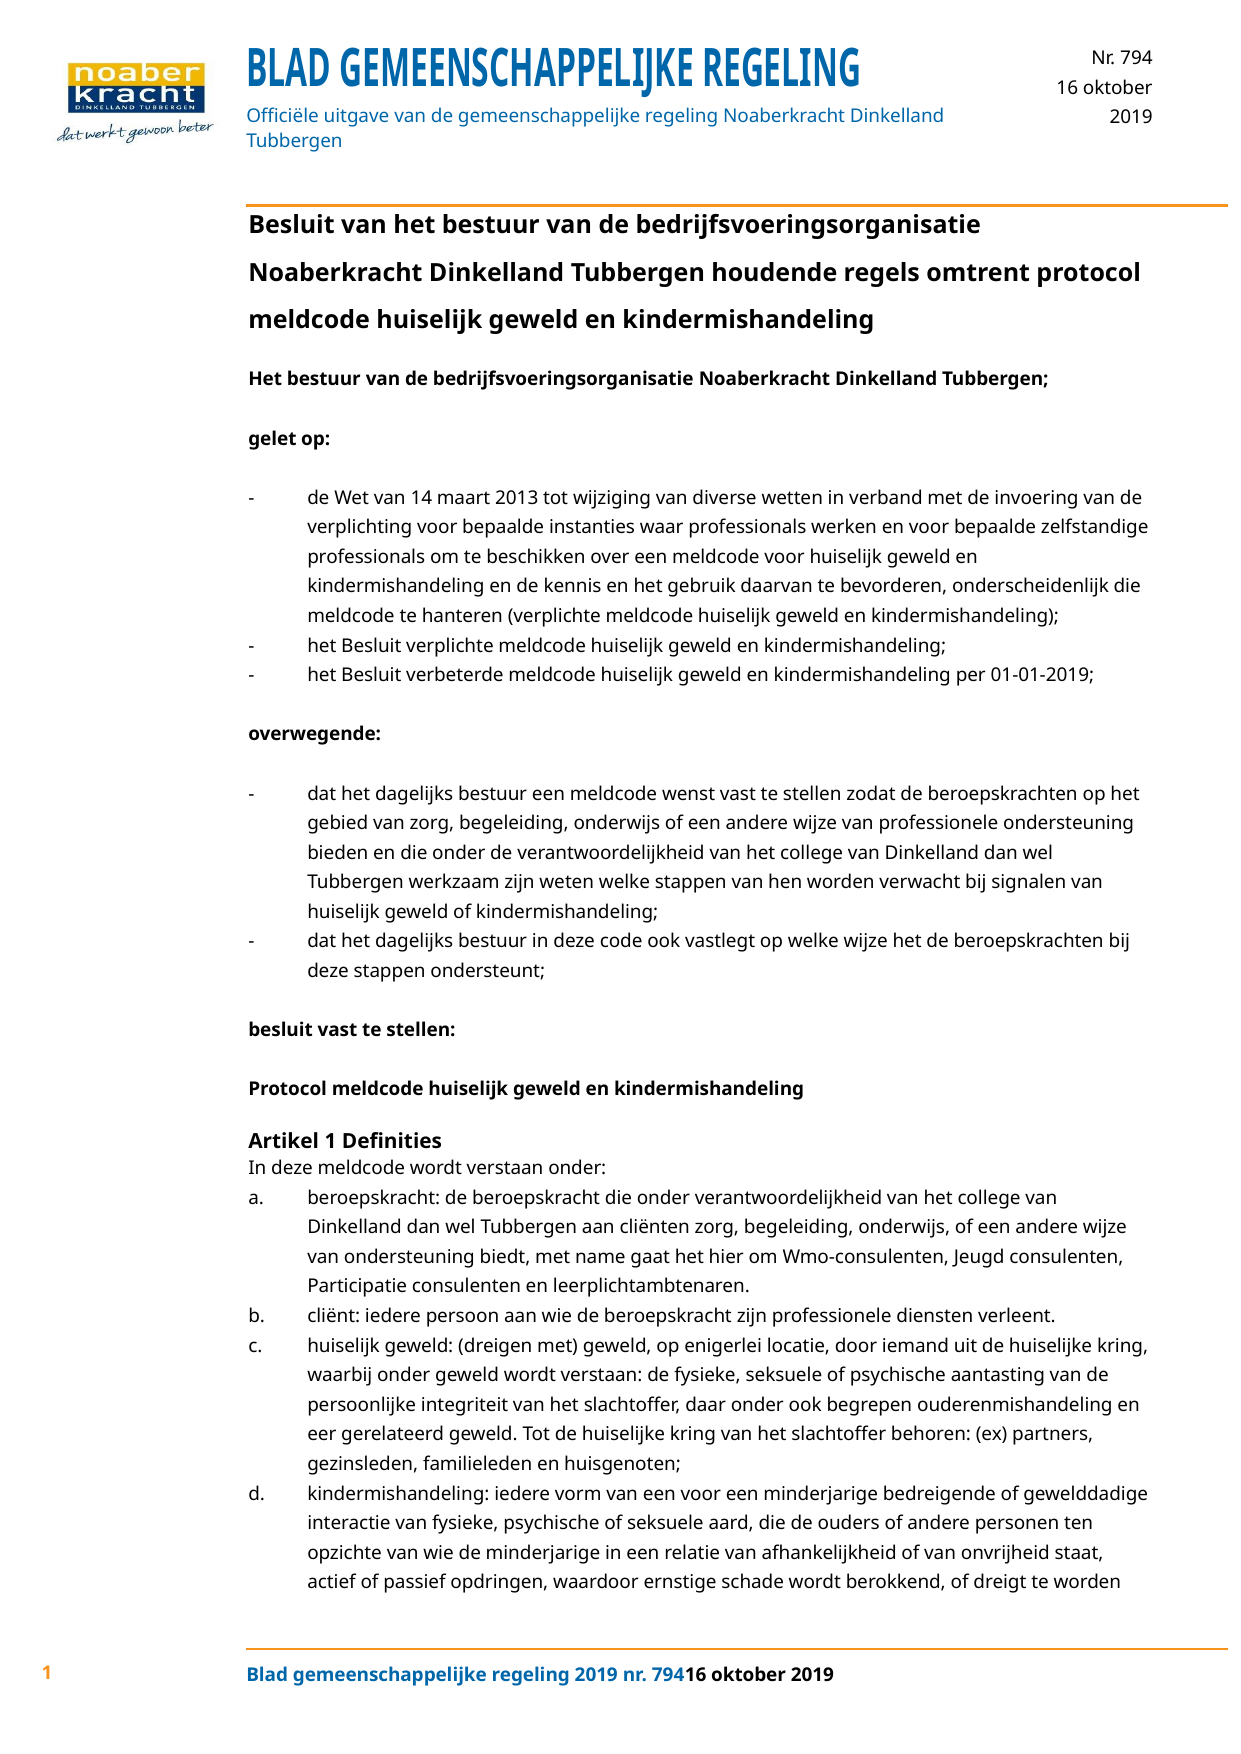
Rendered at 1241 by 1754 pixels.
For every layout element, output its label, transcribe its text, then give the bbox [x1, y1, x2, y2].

text Besluit van het bestuur van de bedrijfsvoeringsorganisatie Noaberkracht Dinkelland Tubbergen houdende regels omtrent protocol meldcode huiselijk geweld en kindermishandeling [248, 207, 1152, 336]
text overwegende: [248, 721, 1152, 746]
list de Wet van 14 maart 2013 tot wijziging van diverse wetten in verband met de invoering van de verplichting voor bepaalde instanties waar professionals werken en voor bepaalde zelfstandige professionals om te beschikken over een meldcode voor huiselijk geweld en kindermishandeling en de kennis en het gebruik daarvan te bevorderen, onderscheidenlijk die meldcode te hanteren (verplichte meldcode huiselijk geweld en kindermishandeling); [248, 484, 1152, 628]
list dat het dagelijks bestuur een meldcode wenst vast te stellen zodat de beroepskrachten op het gebied van zorg, begeleiding, onderwijs of een andere wijze van professionele ondersteuning bieden en die onder de verantwoordelijkheid van het college van Dinkelland dan wel Tubbergen werkzaam zijn weten welke stappen van hen worden verwacht bij signalen van huiselijk geweld of kindermishandeling; [248, 780, 1152, 924]
text In deze meldcode wordt verstaan onder: [248, 1154, 1152, 1180]
list beroepskracht: de beroepskracht die onder verantwoordelijkheid van het college van Dinkelland dan wel Tubbergen aan cliënten zorg, begeleiding, onderwijs, of een andere wijze van ondersteuning biedt, met name gaat het hier om Wmo-consulenten, Jeugd consulenten, Participatie consulenten en leerplichtambtenaren. [248, 1184, 1152, 1298]
list huiselijk geweld: (dreigen met) geweld, op enigerlei locatie, door iemand uit de huiselijke kring, waarbij onder geweld wordt verstaan: de fysieke, seksuele of psychische aantasting van de persoonlijke integriteit van het slachtoffer, daar onder ook begrepen ouderenmishandeling en eer gerelateerd geweld. Tot de huiselijke kring van het slachtoffer behoren: (ex) partners, gezinsleden, familieleden en huisgenoten; [248, 1332, 1152, 1476]
list het Besluit verbeterde meldcode huiselijk geweld en kindermishandeling per 01-01-2019; [248, 661, 1152, 687]
text Protocol meldcode huiselijk geweld en kindermishandeling [248, 1076, 1152, 1101]
list kindermishandeling: iedere vorm van een voor een minderjarige bedreigende of gewelddadige interactie van fysieke, psychische of seksuele aard, die de ouders of andere personen ten opzichte van wie de minderjarige in een relatie van afhankelijkheid of van onvrijheid staat, actief of passief opdringen, waardoor ernstige schade wordt berokkend, of dreigt te worden [248, 1480, 1152, 1594]
text besluit vast te stellen: [248, 1016, 1152, 1042]
list cliënt: iedere persoon aan wie de beroepskracht zijn professionele diensten verleent. [248, 1302, 1152, 1328]
list het Besluit verplichte meldcode huiselijk geweld en kindermishandeling; [248, 632, 1152, 657]
list dat het dagelijks bestuur in deze code ook vastlegt op welke wijze het de beroepskrachten bij deze stappen ondersteunt; [248, 928, 1152, 983]
picture [41, 47, 231, 172]
text gelet op: [248, 425, 1152, 450]
text Artikel 1 Definities [248, 1126, 1152, 1154]
text Het bestuur van de bedrijfsvoeringsorganisatie Noaberkracht Dinkelland Tubbergen; [248, 366, 1152, 391]
